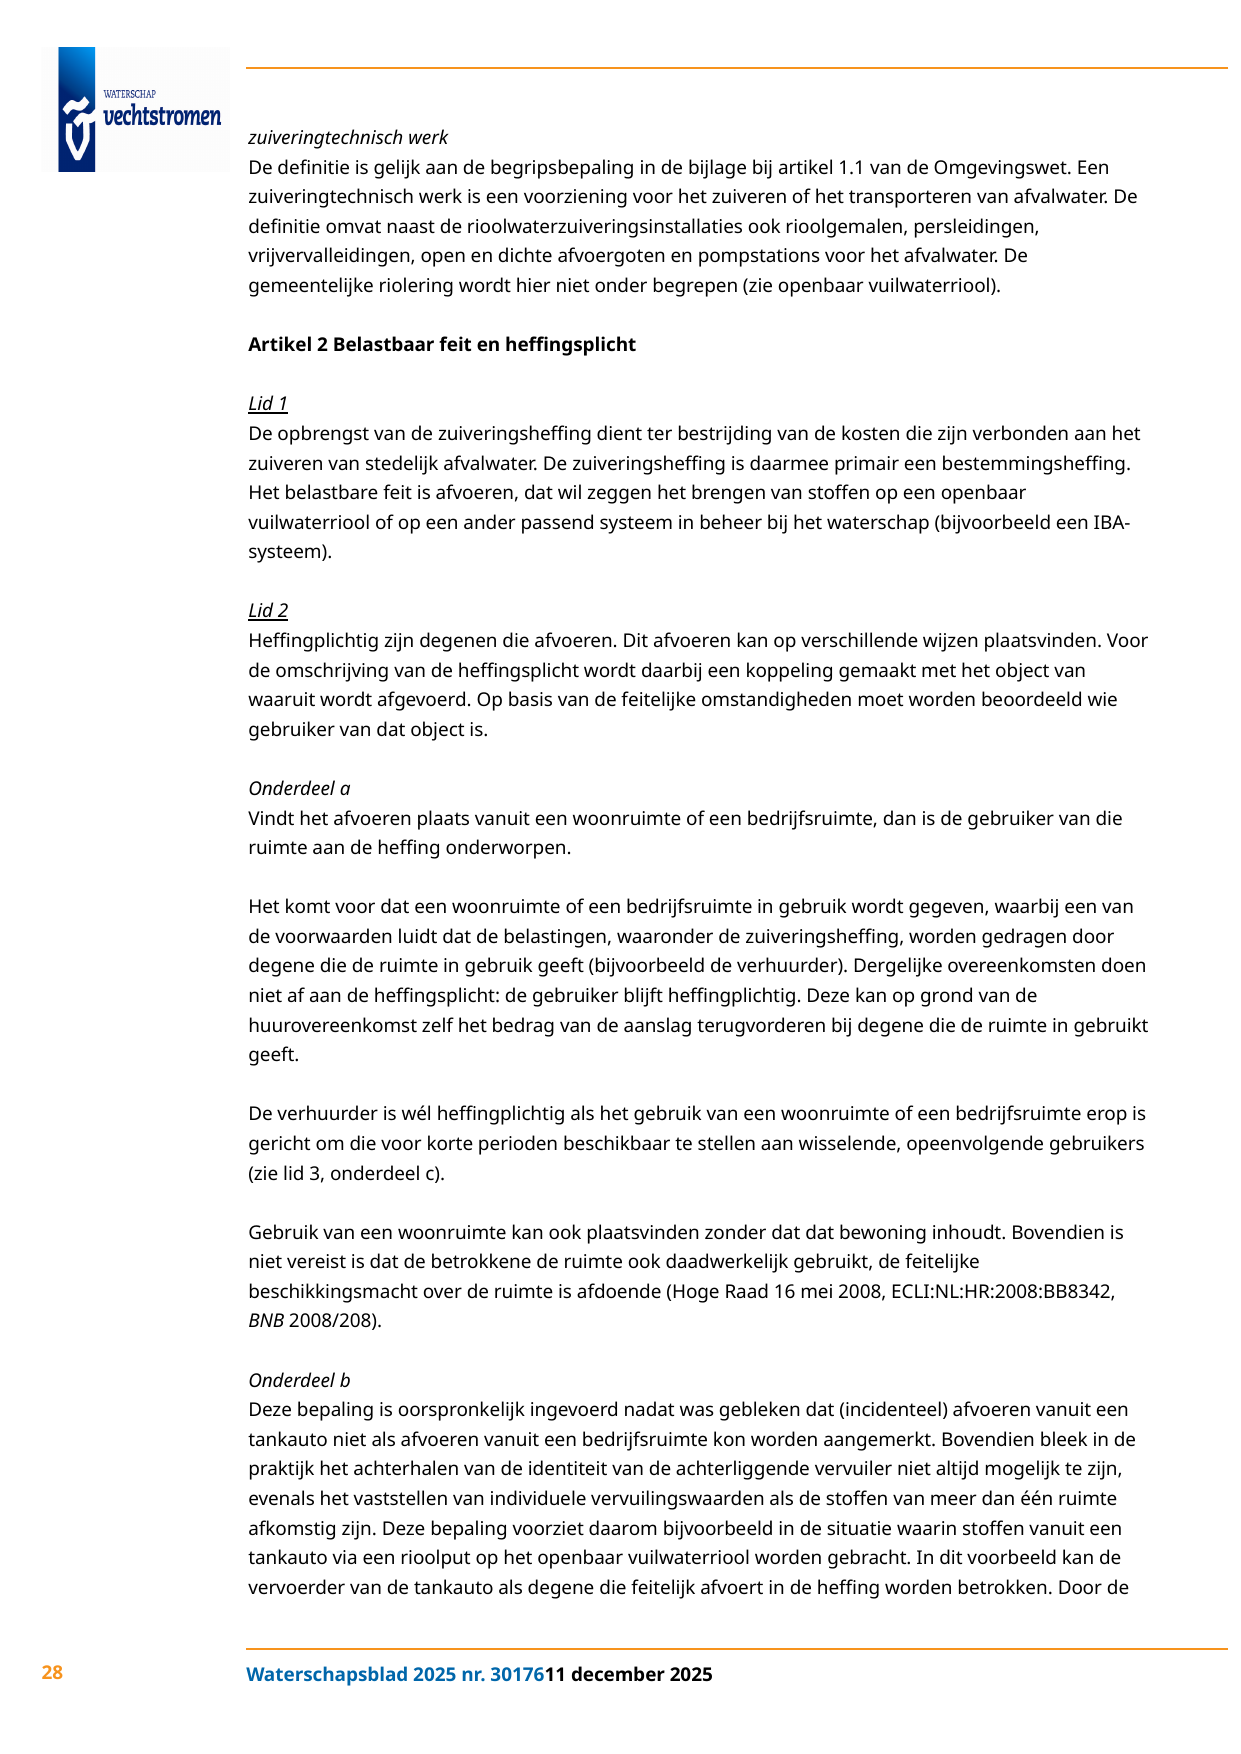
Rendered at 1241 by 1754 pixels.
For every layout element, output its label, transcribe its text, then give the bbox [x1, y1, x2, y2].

text Gebruik van een woonruimte kan ook plaatsvinden zonder dat dat bewoning inhoudt. Bovendien is niet vereist is dat de betrokkene de ruimte ook daadwerkelijk gebruikt, de feitelijke beschikkingsmacht over de ruimte is afdoende (Hoge Raad 16 mei 2008, ECLI:NL:HR:2008:BB8342, BNB 2008/208). [248, 1219, 1152, 1333]
text Onderdeel b [248, 1367, 1152, 1393]
text zuiveringtechnisch werk [248, 124, 1152, 150]
text Deze bepaling is oorspronkelijk ingevoerd nadat was gebleken dat (incidenteel) afvoeren vanuit een tankauto niet als afvoeren vanuit een bedrijfsruimte kon worden aangemerkt. Bovendien bleek in de praktijk het achterhalen van de identiteit van de achterliggende vervuiler niet altijd mogelijk te zijn, evenals het vaststellen van individuele vervuilingswaarden als de stoffen van meer dan één ruimte afkomstig zijn. Deze bepaling voorziet daarom bijvoorbeeld in de situatie waarin stoffen vanuit een tankauto via een rioolput op het openbaar vuilwaterriool worden gebracht. In dit voorbeeld kan de vervoerder van de tankauto als degene die feitelijk afvoert in de heffing worden betrokken. Door de [248, 1396, 1152, 1600]
text De verhuurder is wél heffingplichtig als het gebruik van een woonruimte of een bedrijfsruimte erop is gericht om die voor korte perioden beschikbaar te stellen aan wisselende, opeenvolgende gebruikers (zie lid 3, onderdeel c). [248, 1101, 1152, 1186]
text Heffingplichtig zijn degenen die afvoeren. Dit afvoeren kan op verschillende wijzen plaatsvinden. Voor de omschrijving van de heffingsplicht wordt daarbij een koppeling gemaakt met het object van waaruit wordt afgevoerd. Op basis van de feitelijke omstandigheden moet worden beoordeeld wie gebruiker van dat object is. [248, 627, 1152, 742]
text Onderdeel a [248, 775, 1152, 801]
text Artikel 2 Belastbaar feit en heffingsplicht [248, 331, 1152, 357]
picture [41, 47, 231, 172]
text Vindt het afvoeren plaats vanuit een woonruimte of een bedrijfsruimte, dan is de gebruiker van die ruimte aan de heffing onderworpen. [248, 805, 1152, 860]
text Lid 1 [248, 391, 1152, 416]
text Lid 2 [248, 598, 1152, 623]
text Het komt voor dat een woonruimte of een bedrijfsruimte in gebruik wordt gegeven, waarbij een van de voorwaarden luidt dat de belastingen, waaronder de zuiveringsheffing, worden gedragen door degene die de ruimte in gebruik geeft (bijvoorbeeld de verhuurder). Dergelijke overeenkomsten doen niet af aan de heffingsplicht: de gebruiker blijft heffingplichtig. Deze kan op grond van de huurovereenkomst zelf het bedrag van de aanslag terugvorderen bij degene die de ruimte in gebruikt geeft. [248, 893, 1152, 1067]
text De definitie is gelijk aan de begripsbepaling in de bijlage bij artikel 1.1 van de Omgevingswet. Een zuiveringtechnisch werk is een voorziening voor het zuiveren of het transporteren van afvalwater. De definitie omvat naast de rioolwaterzuiveringsinstallaties ook rioolgemalen, persleidingen, vrijvervalleidingen, open en dichte afvoergoten en pompstations voor het afvalwater. De gemeentelijke riolering wordt hier niet onder begrepen (zie openbaar vuilwaterriool). [248, 154, 1152, 298]
text De opbrengst van de zuiveringsheffing dient ter bestrijding van de kosten die zijn verbonden aan het zuiveren van stedelijk afvalwater. De zuiveringsheffing is daarmee primair een bestemmingsheffing. Het belastbare feit is afvoeren, dat wil zeggen het brengen van stoffen op een openbaar vuilwaterriool of op een ander passend systeem in beheer bij het waterschap (bijvoorbeeld een IBA-systeem). [248, 420, 1152, 564]
